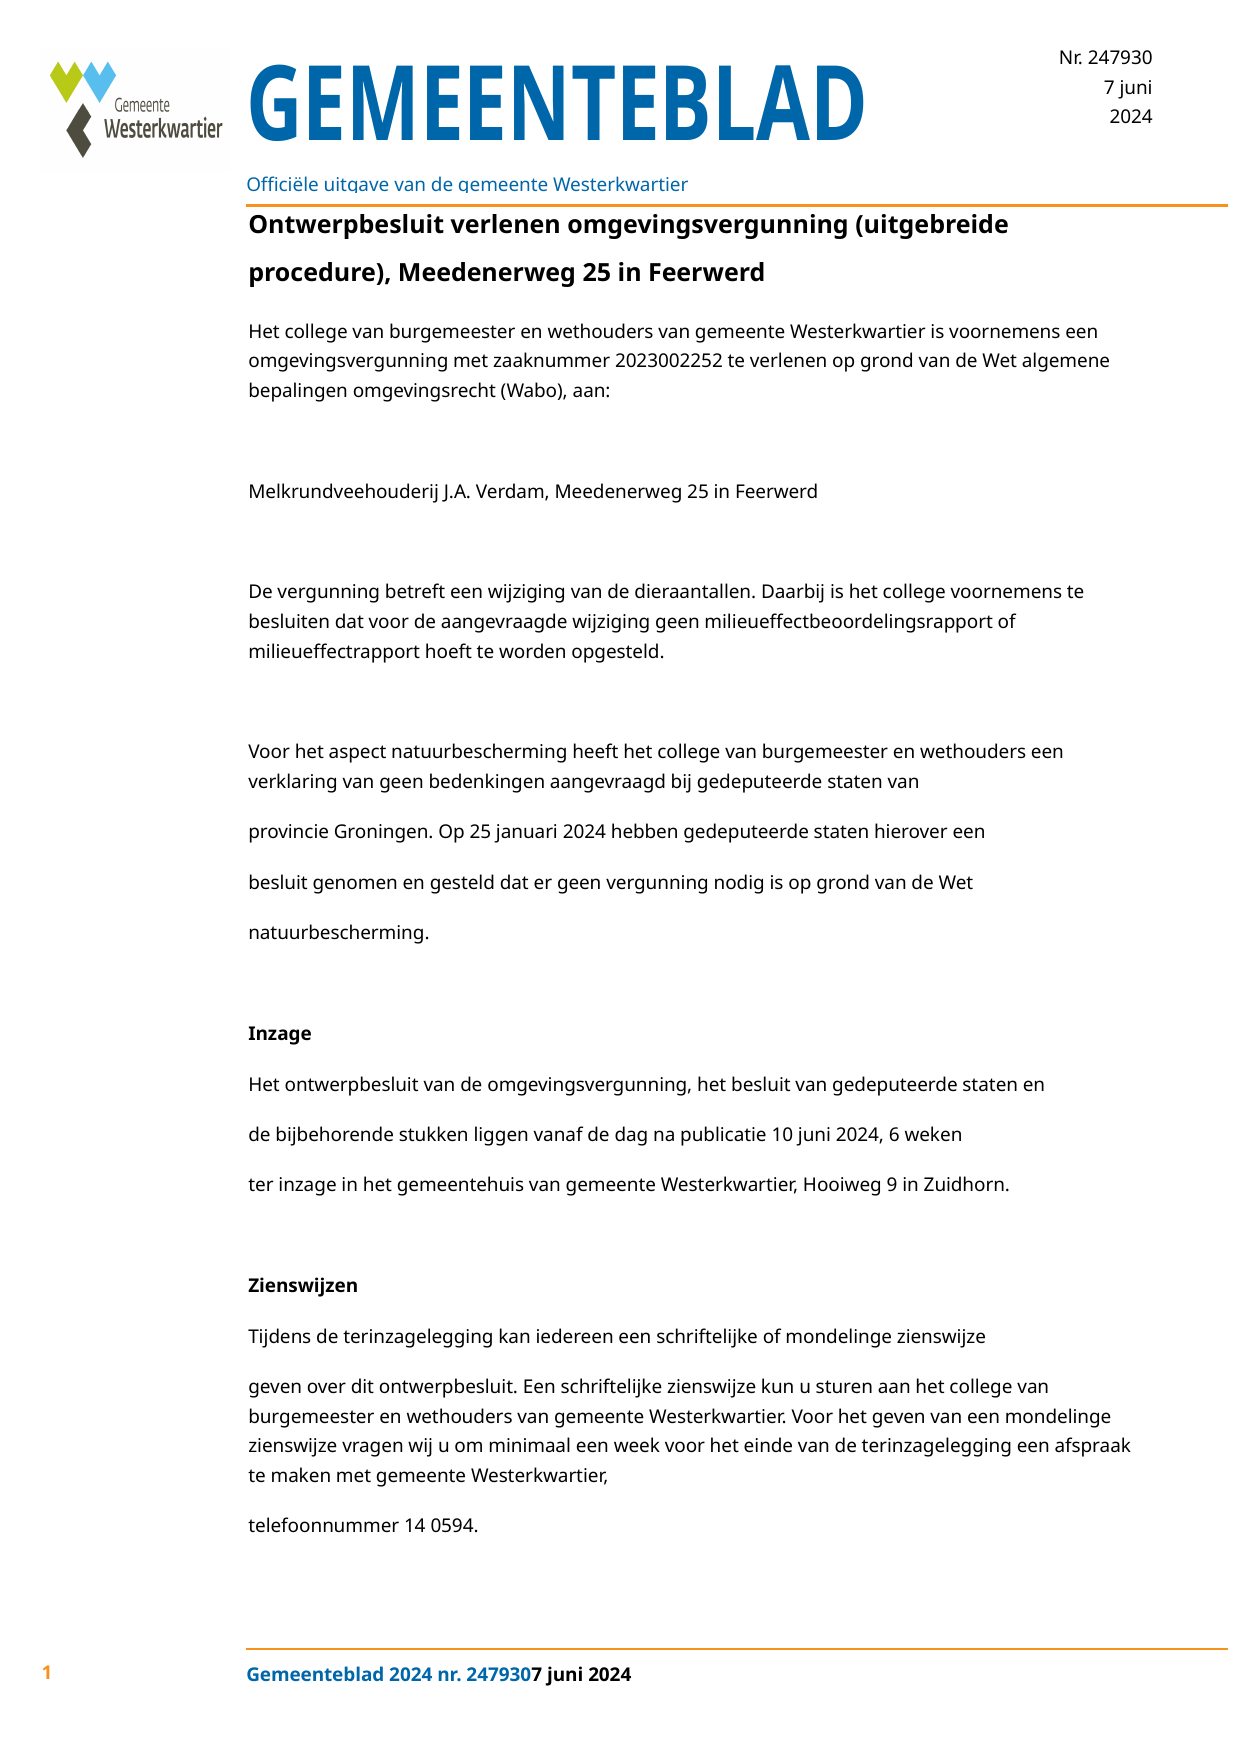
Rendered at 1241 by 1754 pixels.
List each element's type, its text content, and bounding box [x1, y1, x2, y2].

text provincie Groningen. Op 25 januari 2024 hebben gedeputeerde staten hierover een [248, 819, 1152, 844]
text de bijbehorende stukken liggen vanaf de dag na publicatie 10 juni 2024, 6 weken [248, 1121, 1152, 1147]
text geven over dit ontwerpbesluit. Een schriftelijke zienswijze kun u sturen aan het college van burgemeester en wethouders van gemeente Westerkwartier. Voor het geven van een mondelinge zienswijze vragen wij u om minimaal een week voor het einde van de terinzagelegging een afspraak te maken met gemeente Westerkwartier, [248, 1373, 1152, 1488]
text Zienswijzen [248, 1272, 1152, 1298]
text Voor het aspect natuurbescherming heeft het college van burgemeester en wethouders een verklaring van geen bedenkingen aangevraagd bij gedeputeerde staten van [248, 739, 1152, 794]
text Het ontwerpbesluit van de omgevingsvergunning, het besluit van gedeputeerde staten en [248, 1071, 1152, 1097]
text besluit genomen en gesteld dat er geen vergunning nodig is op grond van de Wet [248, 869, 1152, 895]
picture [41, 47, 231, 172]
text ter inzage in het gemeentehuis van gemeente Westerkwartier, Hooiweg 9 in Zuidhorn. [248, 1172, 1152, 1197]
text De vergunning betreft een wijziging van de dieraantallen. Daarbij is het college voornemens te besluiten dat voor de aangevraagde wijziging geen milieueffectbeoordelingsrapport of milieueffectrapport hoeft te worden opgesteld. [248, 579, 1152, 664]
text Ontwerpbesluit verlenen omgevingsvergunning (uitgebreide procedure), Meedenerweg 25 in Feerwerd [248, 207, 1152, 288]
text telefoonnummer 14 0594. [248, 1512, 1152, 1538]
text Melkrundveehouderij J.A. Verdam, Meedenerweg 25 in Feerwerd [248, 478, 1152, 504]
text Het college van burgemeester en wethouders van gemeente Westerkwartier is voornemens een omgevingsvergunning met zaaknummer 2023002252 te verlenen op grond van de Wet algemene bepalingen omgevingsrecht (Wabo), aan: [248, 318, 1152, 403]
text Inzage [248, 1020, 1152, 1046]
text natuurbescherming. [248, 919, 1152, 945]
text Tijdens de terinzagelegging kan iedereen een schriftelijke of mondelinge zienswijze [248, 1323, 1152, 1349]
